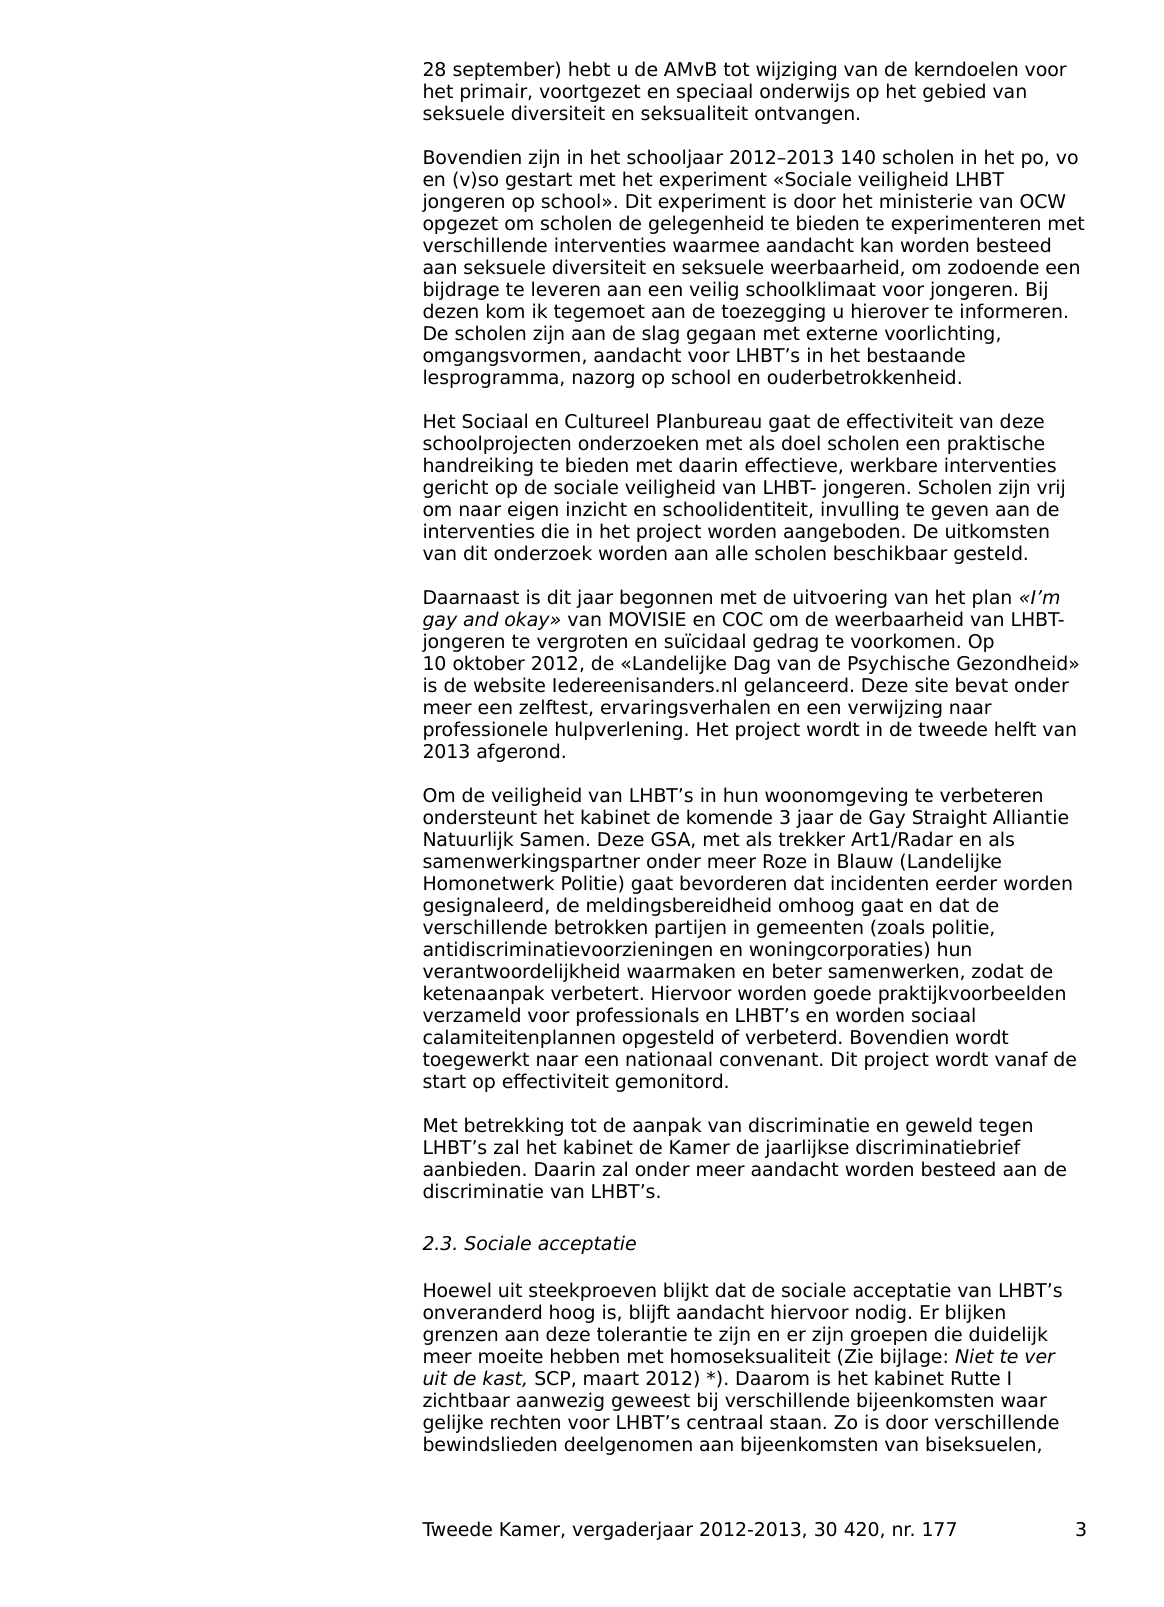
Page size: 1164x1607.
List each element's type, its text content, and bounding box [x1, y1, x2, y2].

text Hoewel uit steekproeven blijkt dat de sociale acceptatie van LHBT’s onveranderd hoog is, blijft aandacht hiervoor nodig. Er blijken grenzen aan deze tolerantie te zijn en er zijn groepen die duidelijk meer moeite hebben met homoseksualiteit (Zie bijlage: Niet te ver uit de kast, SCP, maart 2012) *). Daarom is het kabinet Rutte I zichtbaar aanwezig geweest bij verschillende bijeenkomsten waar gelijke rechten voor LHBT’s centraal staan. Zo is door verschillende bewindslieden deelgenomen aan bijeenkomsten van biseksuelen, [422, 1280, 1087, 1456]
text 28 september) hebt u de AMvB tot wijziging van de kerndoelen voor het primair, voortgezet en speciaal onderwijs op het gebied van seksuele diversiteit en seksualiteit ontvangen. [422, 59, 1087, 125]
text Om de veiligheid van LHBT’s in hun woonomgeving te verbeteren ondersteunt het kabinet de komende 3 jaar de Gay Straight Alliantie Natuurlijk Samen. Deze GSA, met als trekker Art1/Radar en als samenwerkingspartner onder meer Roze in Blauw (Landelijke Homonetwerk Politie) gaat bevorderen dat incidenten eerder worden gesignaleerd, de meldingsbereidheid omhoog gaat en dat de verschillende betrokken partijen in gemeenten (zoals politie, antidiscriminatievoorzieningen en woningcorporaties) hun verantwoordelijkheid waarmaken en beter samenwerken, zodat de ketenaanpak verbetert. Hiervoor worden goede praktijkvoorbeelden verzameld voor professionals en LHBT’s en worden sociaal calamiteitenplannen opgesteld of verbeterd. Bovendien wordt toegewerkt naar een nationaal convenant. Dit project wordt vanaf de start op effectiviteit gemonitord. [422, 785, 1087, 1093]
text Het Sociaal en Cultureel Planbureau gaat de effectiviteit van deze schoolprojecten onderzoeken met als doel scholen een praktische handreiking te bieden met daarin effectieve, werkbare interventies gericht op de sociale veiligheid van LHBT- jongeren. Scholen zijn vrij om naar eigen inzicht en schoolidentiteit, invulling te geven aan de interventies die in het project worden aangeboden. De uitkomsten van dit onderzoek worden aan alle scholen beschikbaar gesteld. [422, 411, 1087, 565]
text Met betrekking tot de aanpak van discriminatie en geweld tegen LHBT’s zal het kabinet de Kamer de jaarlijkse discriminatiebrief aanbieden. Daarin zal onder meer aandacht worden besteed aan de discriminatie van LHBT’s. [422, 1115, 1087, 1203]
subtitle 2.3. Sociale acceptatie [422, 1233, 1087, 1255]
text Bovendien zijn in het schooljaar 2012–2013 140 scholen in het po, vo en (v)so gestart met het experiment «Sociale veiligheid LHBT jongeren op school». Dit experiment is door het ministerie van OCW opgezet om scholen de gelegenheid te bieden te experimenteren met verschillende interventies waarmee aandacht kan worden besteed aan seksuele diversiteit en seksuele weerbaarheid, om zodoende een bijdrage te leveren aan een veilig schoolklimaat voor jongeren. Bij dezen kom ik tegemoet aan de toezegging u hierover te informeren. De scholen zijn aan de slag gegaan met externe voorlichting, omgangsvormen, aandacht voor LHBT’s in het bestaande lesprogramma, nazorg op school en ouderbetrokkenheid. [422, 147, 1087, 389]
text Daarnaast is dit jaar begonnen met de uitvoering van het plan «I’m gay and okay» van MOVISIE en COC om de weerbaarheid van LHBT-jongeren te vergroten en suïcidaal gedrag te voorkomen. Op 10 oktober 2012, de «Landelijke Dag van de Psychische Gezondheid» is de website Iedereenisanders.nl gelanceerd. Deze site bevat onder meer een zelftest, ervaringsverhalen en een verwijzing naar professionele hulpverlening. Het project wordt in de tweede helft van 2013 afgerond. [422, 587, 1087, 763]
